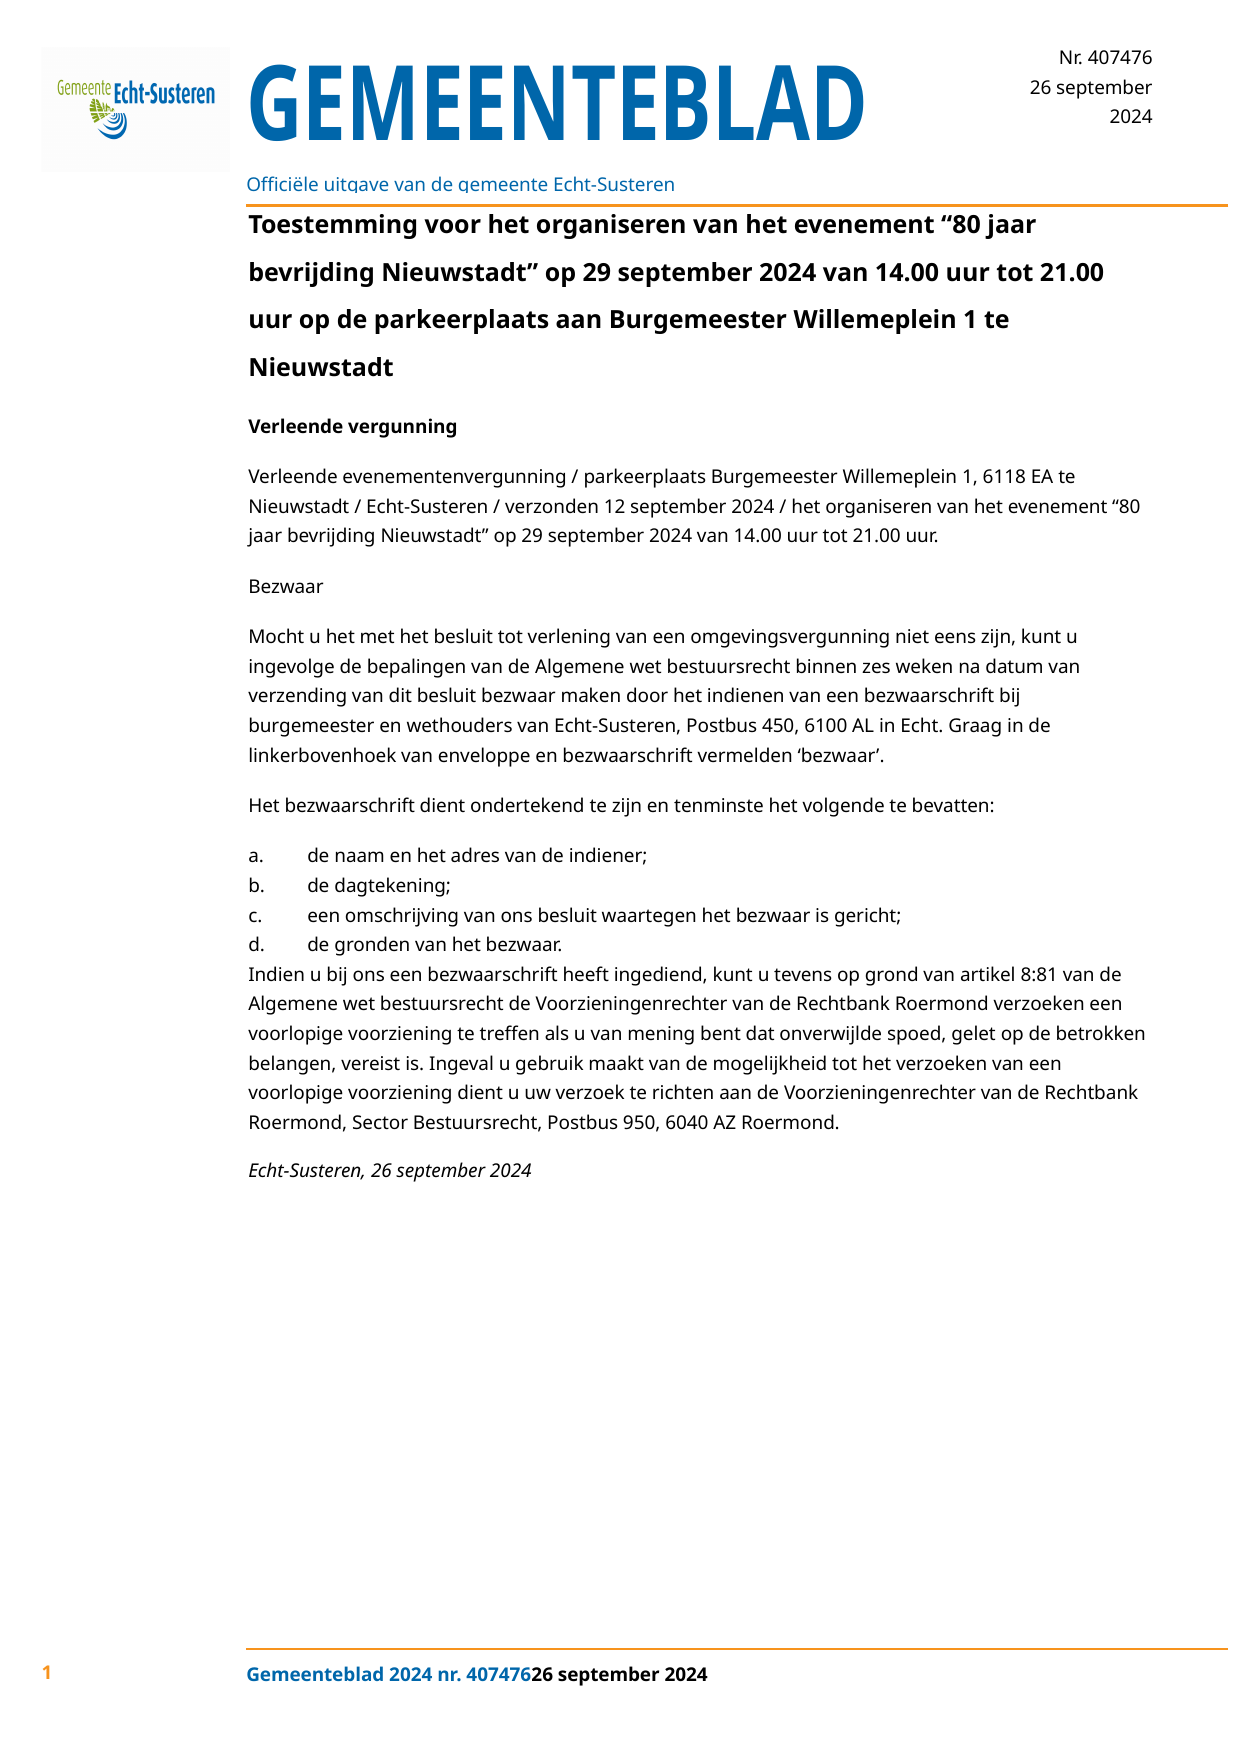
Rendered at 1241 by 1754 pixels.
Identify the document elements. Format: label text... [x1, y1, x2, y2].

text Toestemming voor het organiseren van het evenement “80 jaar bevrijding Nieuwstadt” op 29 september 2024 van 14.00 uur tot 21.00 uur op de parkeerplaats aan Burgemeester Willemeplein 1 te Nieuwstadt [248, 207, 1152, 384]
text Indien u bij ons een bezwaarschrift heeft ingediend, kunt u tevens op grond van artikel 8:81 van de Algemene wet bestuursrecht de Voorzieningenrechter van de Rechtbank Roermond verzoeken een voorlopige voorziening te treffen als u van mening bent dat onverwijlde spoed, gelet op de betrokken belangen, vereist is. Ingeval u gebruik maakt van de mogelijkheid tot het verzoeken van een voorlopige voorziening dient u uw verzoek te richten aan de Voorzieningenrechter van de Rechtbank Roermond, Sector Bestuursrecht, Postbus 950, 6040 AZ Roermond. [248, 961, 1152, 1135]
text Verleende vergunning [248, 413, 1152, 439]
list de dagtekening; [248, 872, 1152, 898]
list een omschrijving van ons besluit waartegen het bezwaar is gericht; [248, 902, 1152, 928]
text Bezwaar [248, 573, 1152, 599]
text Het bezwaarschrift dient ondertekend te zijn en tenminste het volgende te bevatten: [248, 792, 1152, 818]
list de gronden van het bezwaar. [248, 931, 1152, 957]
text Echt-Susteren, 26 september 2024 [248, 1157, 1152, 1182]
list de naam en het adres van de indiener; [248, 843, 1152, 868]
picture [41, 47, 231, 172]
text Mocht u het met het besluit tot verlening van een omgevingsvergunning niet eens zijn, kunt u ingevolge de bepalingen van de Algemene wet bestuursrecht binnen zes weken na datum van verzending van dit besluit bezwaar maken door het indienen van een bezwaarschrift bij burgemeester en wethouders van Echt-Susteren, Postbus 450, 6100 AL in Echt. Graag in de linkerbovenhoek van enveloppe en bezwaarschrift vermelden ‘bezwaar’. [248, 623, 1152, 768]
text Verleende evenementenvergunning / parkeerplaats Burgemeester Willemeplein 1, 6118 EA te Nieuwstadt / Echt-Susteren / verzonden 12 september 2024 / het organiseren van het evenement “80 jaar bevrijding Nieuwstadt” op 29 september 2024 van 14.00 uur tot 21.00 uur. [248, 463, 1152, 548]
